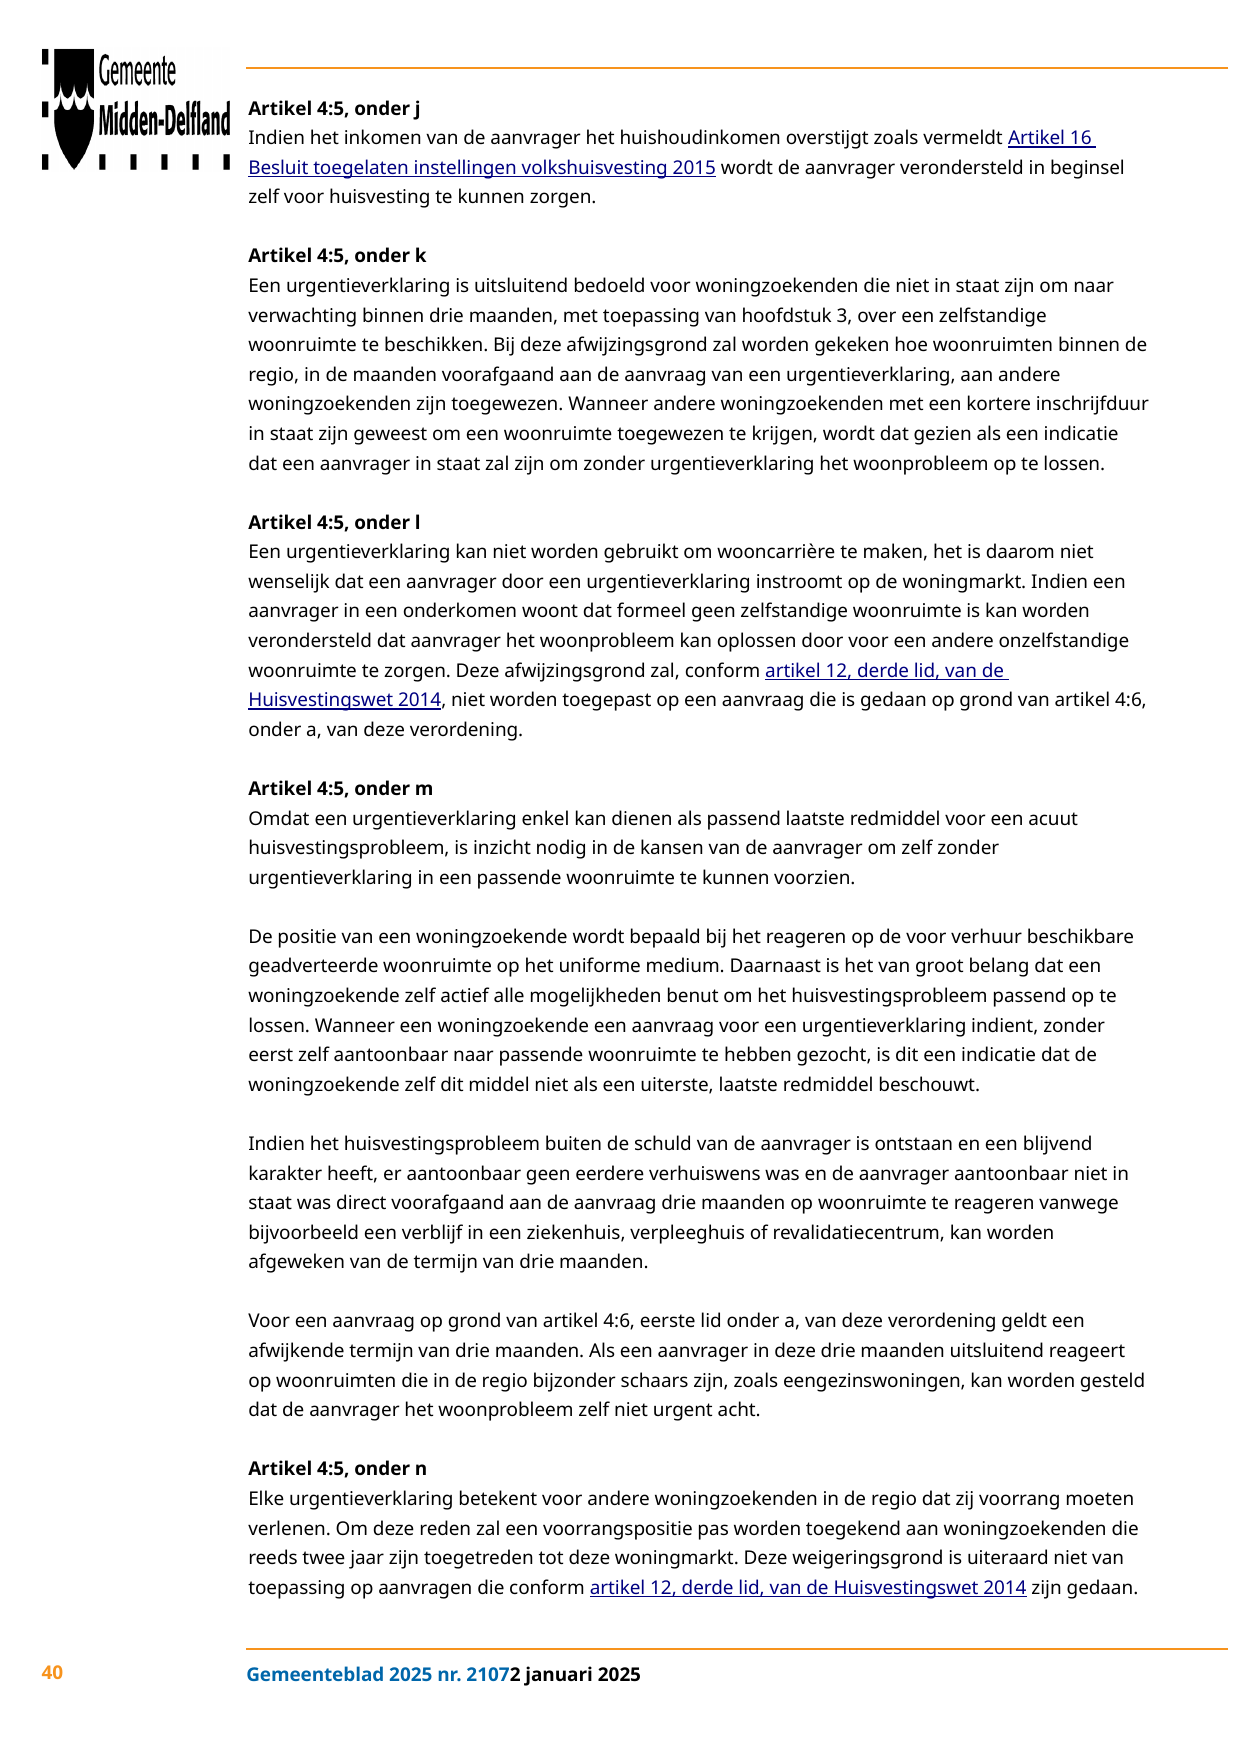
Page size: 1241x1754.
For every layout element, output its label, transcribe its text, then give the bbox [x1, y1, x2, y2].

text Elke urgentieverklaring betekent voor andere woningzoekenden in de regio dat zij voorrang moeten verlenen. Om deze reden zal een voorrangspositie pas worden toegekend aan woningzoekenden die reeds twee jaar zijn toegetreden tot deze woningmarkt. Deze weigeringsgrond is uiteraard niet van toepassing op aanvragen die conform artikel 12, derde lid, van de Huisvestingswet 2014 zijn gedaan. [248, 1485, 1152, 1600]
text Een urgentieverklaring kan niet worden gebruikt om wooncarrière te maken, het is daarom niet wenselijk dat een aanvrager door een urgentieverklaring instroomt op de woningmarkt. Indien een aanvrager in een onderkomen woont dat formeel geen zelfstandige woonruimte is kan worden verondersteld dat aanvrager het woonprobleem kan oplossen door voor een andere onzelfstandige woonruimte te zorgen. Deze afwijzingsgrond zal, conform artikel 12, derde lid, van de Huisvestingswet 2014, niet worden toegepast op een aanvraag die is gedaan op grond van artikel 4:6, onder a, van deze verordening. [248, 538, 1152, 742]
text Indien het inkomen van de aanvrager het huishoudinkomen overstijgt zoals vermeldt Artikel 16 Besluit toegelaten instellingen volkshuisvesting 2015 wordt de aanvrager verondersteld in beginsel zelf voor huisvesting te kunnen zorgen. [248, 124, 1152, 209]
text Artikel 4:5, onder m [248, 775, 1152, 801]
text Artikel 4:5, onder k [248, 243, 1152, 268]
text Voor een aanvraag op grond van artikel 4:6, eerste lid onder a, van deze verordening geldt een afwijkende termijn van drie maanden. Als een aanvrager in deze drie maanden uitsluitend reageert op woonruimten die in de regio bijzonder schaars zijn, zoals eengezinswoningen, kan worden gesteld dat de aanvrager het woonprobleem zelf niet urgent acht. [248, 1308, 1152, 1422]
text Artikel 4:5, onder l [248, 509, 1152, 535]
picture [41, 47, 231, 172]
text Indien het huisvestingsprobleem buiten de schuld van de aanvrager is ontstaan en een blijvend karakter heeft, er aantoonbaar geen eerdere verhuiswens was en de aanvrager aantoonbaar niet in staat was direct voorafgaand aan de aanvraag drie maanden op woonruimte te reageren vanwege bijvoorbeeld een verblijf in een ziekenhuis, verpleeghuis of revalidatiecentrum, kan worden afgeweken van de termijn van drie maanden. [248, 1130, 1152, 1274]
text De positie van een woningzoekende wordt bepaald bij het reageren op de voor verhuur beschikbare geadverteerde woonruimte op het uniforme medium. Daarnaast is het van groot belang dat een woningzoekende zelf actief alle mogelijkheden benut om het huisvestingsprobleem passend op te lossen. Wanneer een woningzoekende een aanvraag voor een urgentieverklaring indient, zonder eerst zelf aantoonbaar naar passende woonruimte te hebben gezocht, is dit een indicatie dat de woningzoekende zelf dit middel niet als een uiterste, laatste redmiddel beschouwt. [248, 923, 1152, 1097]
text Artikel 4:5, onder n [248, 1456, 1152, 1481]
text Een urgentieverklaring is uitsluitend bedoeld voor woningzoekenden die niet in staat zijn om naar verwachting binnen drie maanden, met toepassing van hoofdstuk 3, over een zelfstandige woonruimte te beschikken. Bij deze afwijzingsgrond zal worden gekeken hoe woonruimten binnen de regio, in de maanden voorafgaand aan de aanvraag van een urgentieverklaring, aan andere woningzoekenden zijn toegewezen. Wanneer andere woningzoekenden met een kortere inschrijfduur in staat zijn geweest om een woonruimte toegewezen te krijgen, wordt dat gezien als een indicatie dat een aanvrager in staat zal zijn om zonder urgentieverklaring het woonprobleem op te lossen. [248, 272, 1152, 476]
text Artikel 4:5, onder j [248, 95, 1152, 121]
text Omdat een urgentieverklaring enkel kan dienen als passend laatste redmiddel voor een acuut huisvestingsprobleem, is inzicht nodig in de kansen van de aanvrager om zelf zonder urgentieverklaring in een passende woonruimte te kunnen voorzien. [248, 805, 1152, 890]
